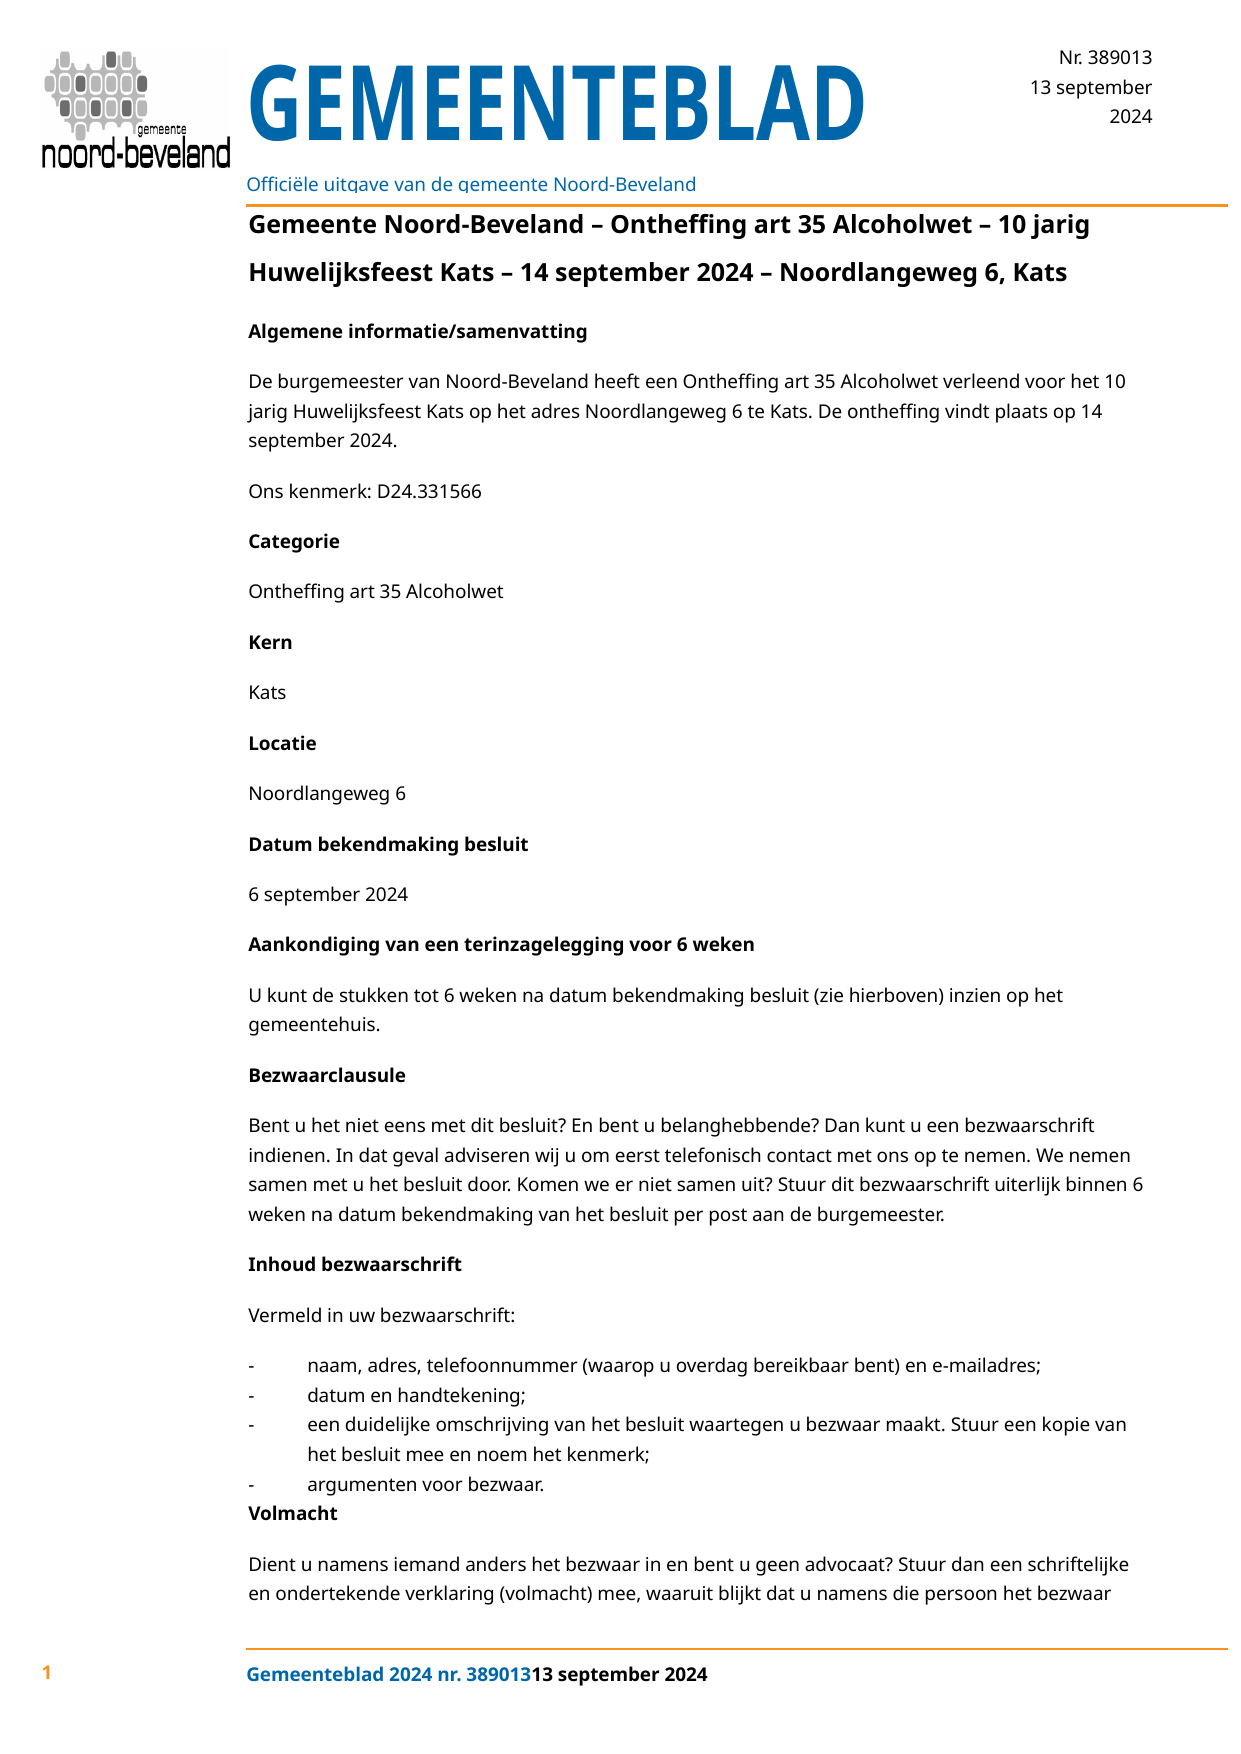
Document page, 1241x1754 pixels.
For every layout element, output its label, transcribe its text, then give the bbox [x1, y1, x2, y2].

text Dient u namens iemand anders het bezwaar in en bent u geen advocaat? Stuur dan een schriftelijke en ondertekende verklaring (volmacht) mee, waaruit blijkt dat u namens die persoon het bezwaar [248, 1551, 1152, 1606]
text De burgemeester van Noord-Beveland heeft een Ontheffing art 35 Alcoholwet verleend voor het 10 jarig Huwelijksfeest Kats op het adres Noordlangeweg 6 te Kats. De ontheffing vindt plaats op 14 september 2024. [248, 368, 1152, 453]
text Volmacht [248, 1500, 1152, 1526]
list een duidelijke omschrijving van het besluit waartegen u bezwaar maakt. Stuur een kopie van het besluit mee en noem het kenmerk; [248, 1412, 1152, 1467]
text Ontheffing art 35 Alcoholwet [248, 579, 1152, 604]
text Aankondiging van een terinzagelegging voor 6 weken [248, 932, 1152, 957]
text Vermeld in uw bezwaarschrift: [248, 1302, 1152, 1328]
text Noordlangeweg 6 [248, 780, 1152, 806]
text Datum bekendmaking besluit [248, 831, 1152, 857]
picture [41, 47, 231, 172]
text Locatie [248, 730, 1152, 756]
list datum en handtekening; [248, 1382, 1152, 1408]
list argumenten voor bezwaar. [248, 1471, 1152, 1497]
text Kern [248, 629, 1152, 655]
text Bezwaarclausule [248, 1062, 1152, 1088]
text Inhoud bezwaarschrift [248, 1252, 1152, 1277]
list naam, adres, telefoonnummer (waarop u overdag bereikbaar bent) en e-mailadres; [248, 1352, 1152, 1378]
text Categorie [248, 528, 1152, 554]
text U kunt de stukken tot 6 weken na datum bekendmaking besluit (zie hierboven) inzien op het gemeentehuis. [248, 982, 1152, 1037]
text Algemene informatie/samenvatting [248, 318, 1152, 344]
text Gemeente Noord-Beveland – Ontheffing art 35 Alcoholwet – 10 jarig Huwelijksfeest Kats – 14 september 2024 – Noordlangeweg 6, Kats [248, 207, 1152, 288]
text Ons kenmerk: D24.331566 [248, 478, 1152, 504]
text 6 september 2024 [248, 881, 1152, 907]
text Bent u het niet eens met dit besluit? En bent u belanghebbende? Dan kunt u een bezwaarschrift indienen. In dat geval adviseren wij u om eerst telefonisch contact met ons op te nemen. We nemen samen met u het besluit door. Komen we er niet samen uit? Stuur dit bezwaarschrift uiterlijk binnen 6 weken na datum bekendmaking van het besluit per post aan de burgemeester. [248, 1112, 1152, 1227]
text Kats [248, 679, 1152, 705]
